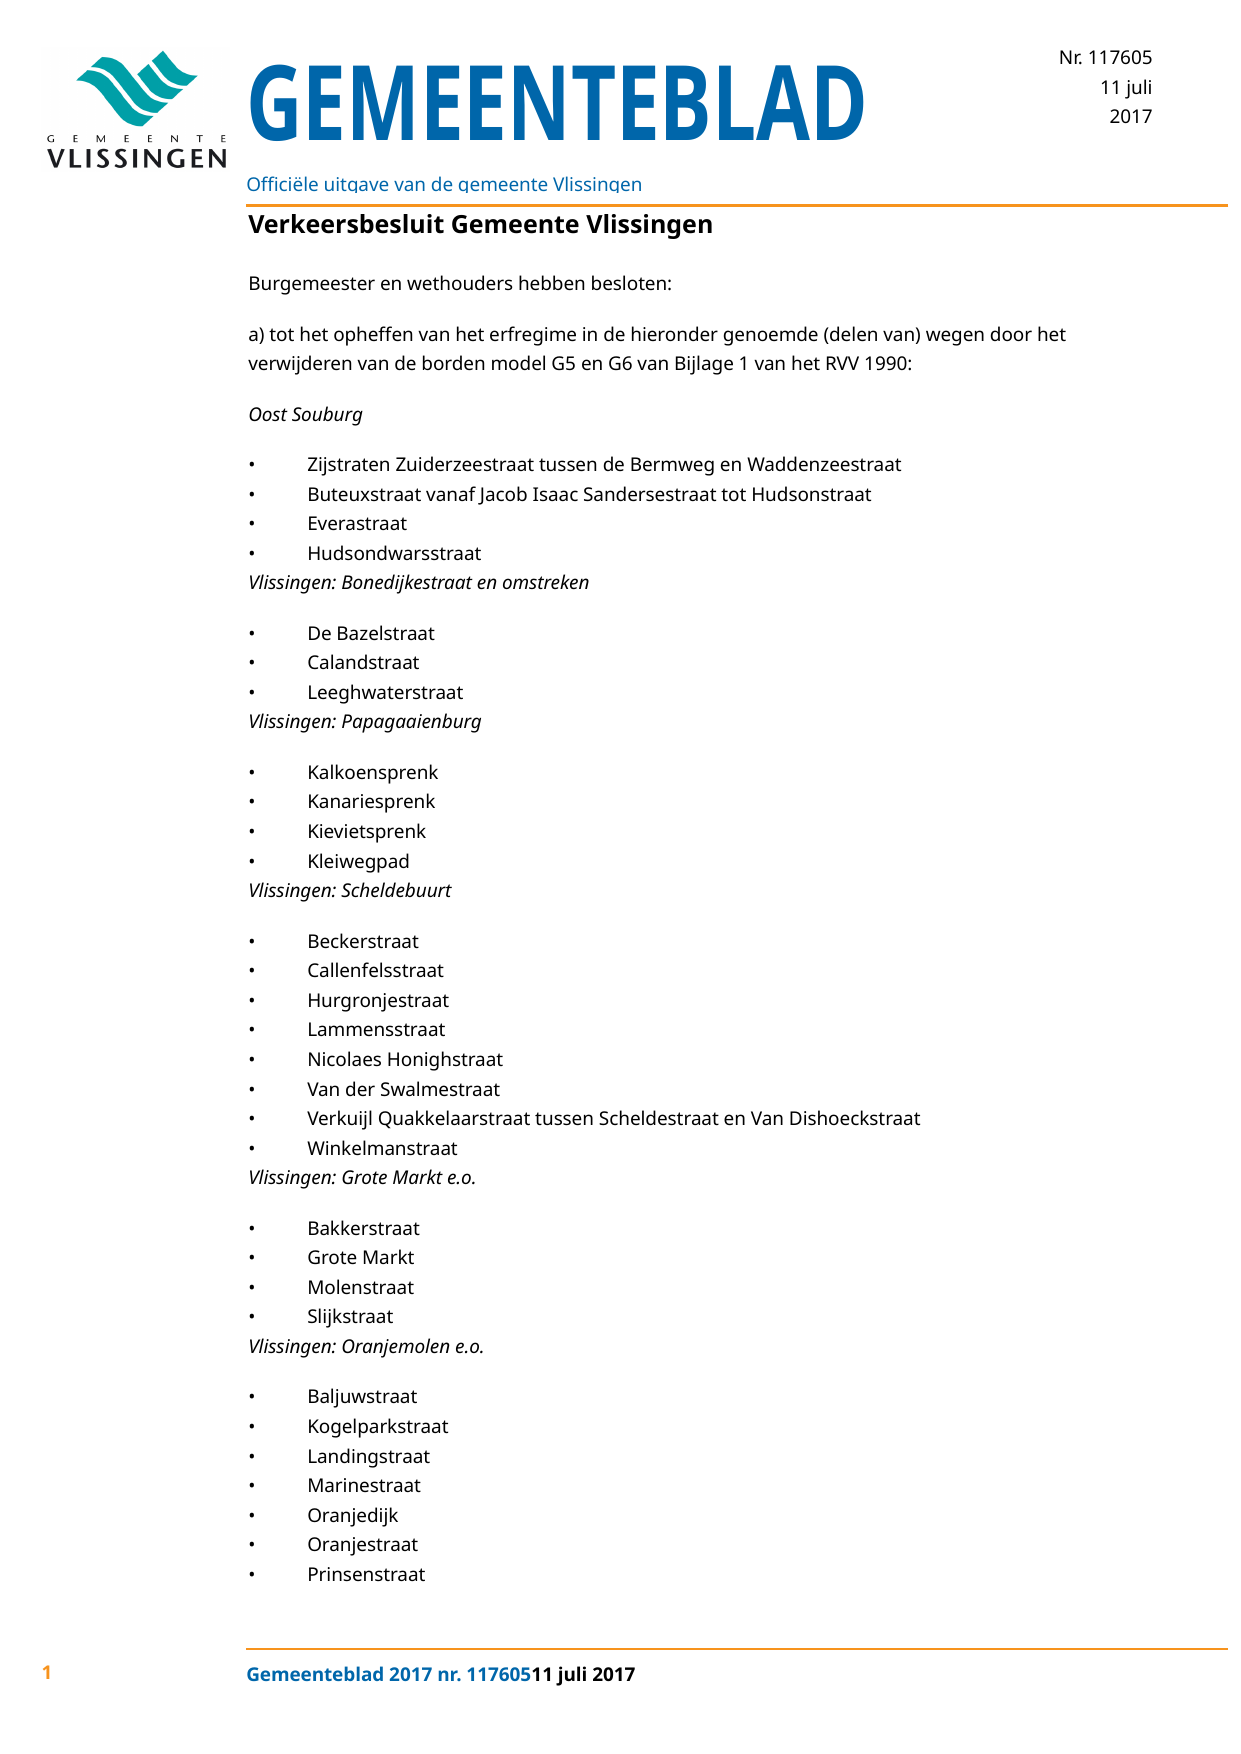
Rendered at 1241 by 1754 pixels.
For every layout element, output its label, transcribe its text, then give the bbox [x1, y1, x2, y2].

list Callenfelsstraat [248, 957, 1152, 983]
list Oranjestraat [248, 1532, 1152, 1557]
list Kalkoensprenk [248, 759, 1152, 785]
list De Bazelstraat [248, 620, 1152, 646]
list Hudsondwarsstraat [248, 540, 1152, 566]
text a) tot het opheffen van het erfregime in de hieronder genoemde (delen van) wegen door het verwijderen van de borden model G5 en G6 van Bijlage 1 van het RVV 1990: [248, 321, 1152, 376]
list Winkelmanstraat [248, 1135, 1152, 1161]
list Prinsenstraat [248, 1561, 1152, 1587]
list Grote Markt [248, 1244, 1152, 1270]
list Kanariesprenk [248, 789, 1152, 814]
list Slijkstraat [248, 1304, 1152, 1329]
list Buteuxstraat vanaf Jacob Isaac Sandersestraat tot Hudsonstraat [248, 481, 1152, 506]
list Beckerstraat [248, 928, 1152, 953]
list Leeghwaterstraat [248, 679, 1152, 705]
text Vlissingen: Bonedijkestraat en omstreken [248, 569, 1152, 595]
text Burgemeester en wethouders hebben besloten: [248, 270, 1152, 296]
list Bakkerstraat [248, 1215, 1152, 1241]
list Everastraat [248, 510, 1152, 536]
list Verkuijl Quakkelaarstraat tussen Scheldestraat en Van Dishoeckstraat [248, 1105, 1152, 1131]
text Verkeersbesluit Gemeente Vlissingen [248, 207, 1152, 241]
list Kievietsprenk [248, 818, 1152, 844]
list Kleiwegpad [248, 848, 1152, 873]
list Oranjedijk [248, 1502, 1152, 1528]
list Van der Swalmestraat [248, 1076, 1152, 1101]
list Baljuwstraat [248, 1384, 1152, 1409]
list Kogelparkstraat [248, 1413, 1152, 1439]
list Molenstraat [248, 1274, 1152, 1300]
text Oost Souburg [248, 401, 1152, 426]
picture [41, 47, 231, 172]
list Calandstraat [248, 649, 1152, 675]
text Vlissingen: Scheldebuurt [248, 877, 1152, 903]
list Hurgronjestraat [248, 987, 1152, 1013]
text Vlissingen: Papagaaienburg [248, 709, 1152, 734]
list Landingstraat [248, 1443, 1152, 1468]
list Lammensstraat [248, 1017, 1152, 1042]
list Zijstraten Zuiderzeestraat tussen de Bermweg en Waddenzeestraat [248, 451, 1152, 477]
text Vlissingen: Grote Markt e.o. [248, 1164, 1152, 1190]
list Nicolaes Honighstraat [248, 1046, 1152, 1072]
text Vlissingen: Oranjemolen e.o. [248, 1333, 1152, 1359]
list Marinestraat [248, 1472, 1152, 1498]
